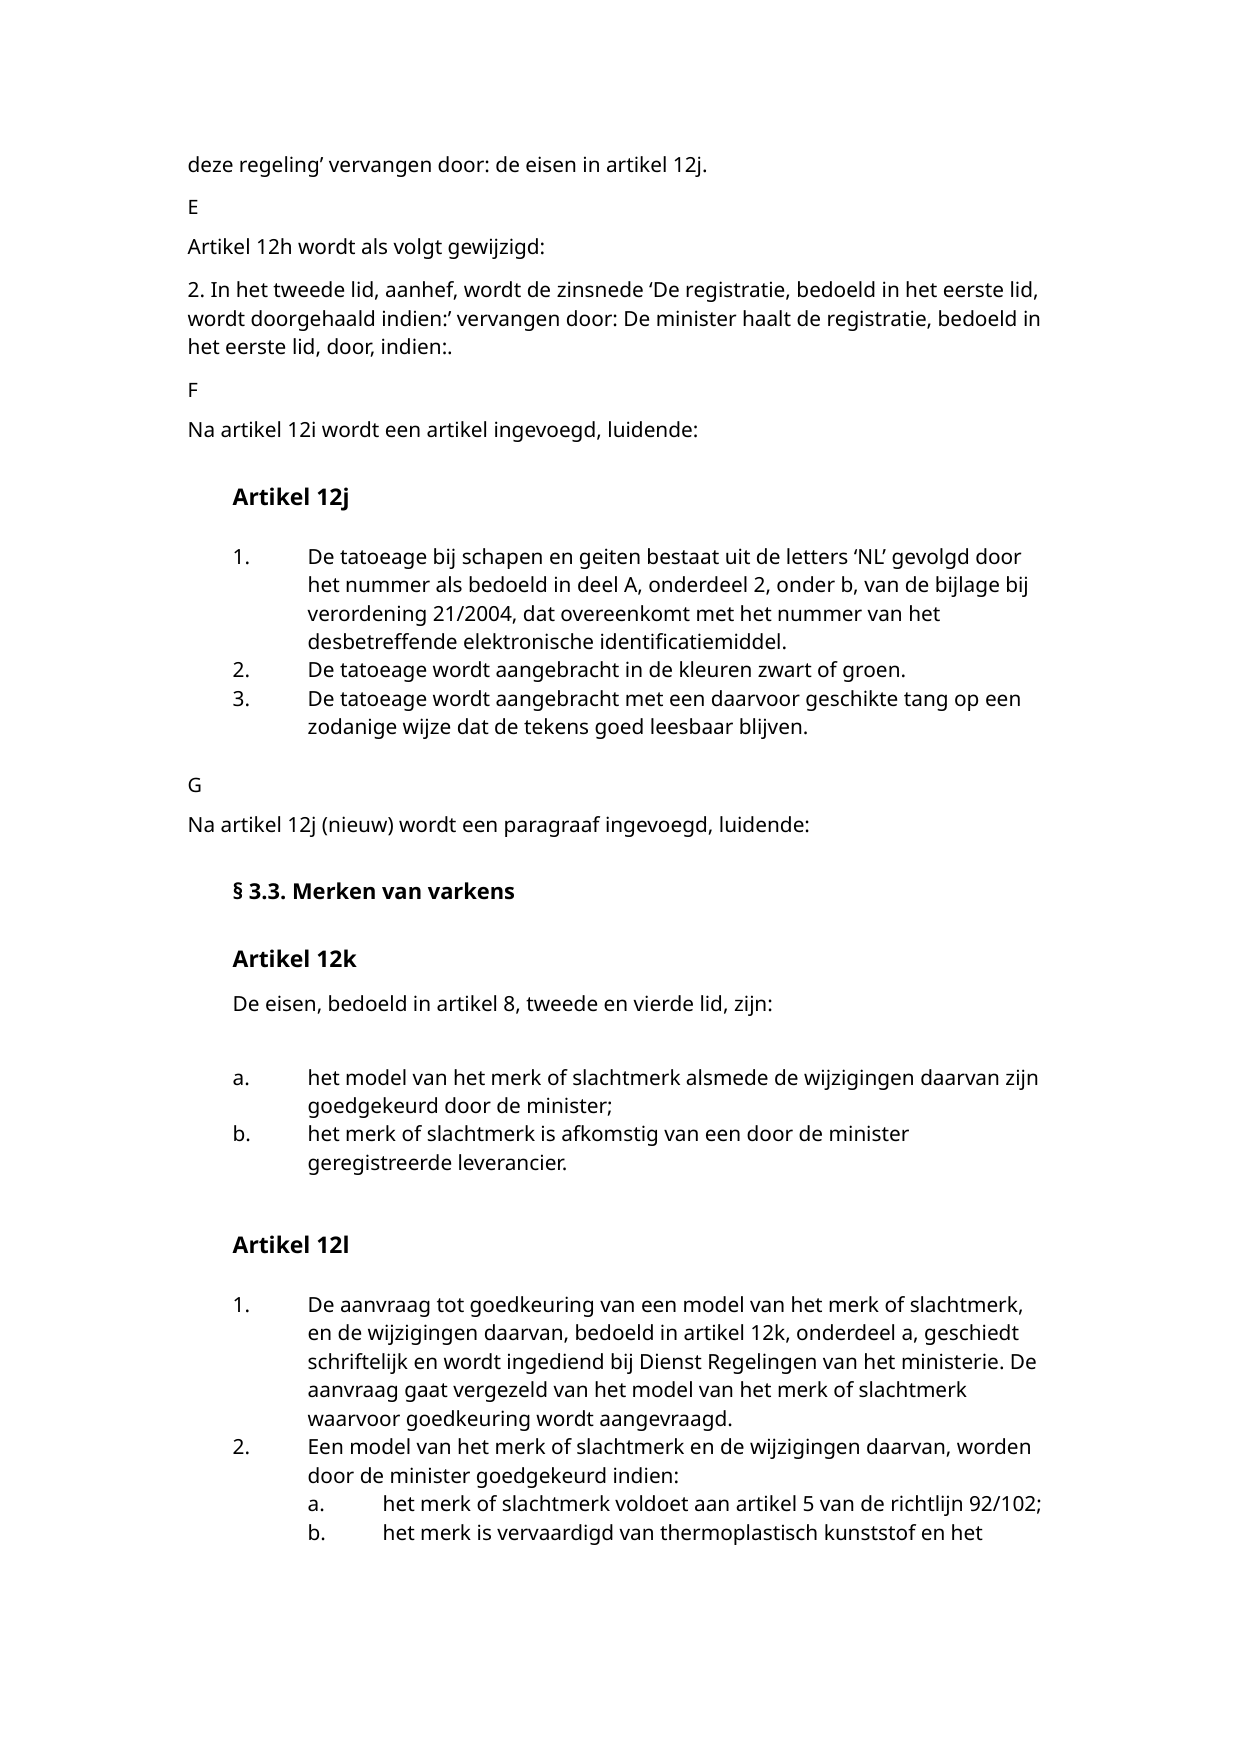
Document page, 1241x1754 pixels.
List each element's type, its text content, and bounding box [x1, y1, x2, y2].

list De tatoeage bij schapen en geiten bestaat uit de letters ‘NL’ gevolgd door het nummer als bedoeld in deel A, onderdeel 2, onder b, van de bijlage bij verordening 21/2004, dat overeenkomt met het nummer van het desbetreffende elektronische identificatiemiddel. [232, 542, 1053, 656]
text deze regeling’ vervangen door: de eisen in artikel 12j. [187, 150, 1053, 178]
subtitle § 3.3. Merken van varkens [232, 876, 1053, 905]
subtitle Artikel 12l [232, 1229, 1053, 1260]
list het merk of slachtmerk voldoet aan artikel 5 van de richtlijn 92/102; [307, 1489, 1053, 1518]
text Na artikel 12i wordt een artikel ingevoegd, luidende: [187, 415, 1053, 443]
list De aanvraag tot goedkeuring van een model van het merk of slachtmerk, en de wijzigingen daarvan, bedoeld in artikel 12k, onderdeel a, geschiedt schriftelijk en wordt ingediend bij Dienst Regelingen van het ministerie. De aanvraag gaat vergezeld van het model van het merk of slachtmerk waarvoor goedkeuring wordt aangevraagd. [232, 1290, 1053, 1432]
text G [187, 771, 1053, 798]
list het model van het merk of slachtmerk alsmede de wijzigingen daarvan zijn goedgekeurd door de minister; [232, 1063, 1053, 1119]
text F [187, 376, 1053, 403]
text 2. In het tweede lid, aanhef, wordt de zinsnede ‘De registratie, bedoeld in het eerste lid, wordt doorgehaald indien:’ vervangen door: De minister haalt de registratie, bedoeld in het eerste lid, door, indien:. [187, 276, 1053, 361]
subtitle Artikel 12k [232, 943, 1053, 974]
list Een model van het merk of slachtmerk en de wijzigingen daarvan, worden door de minister goedgekeurd indien: [232, 1432, 1053, 1489]
list De tatoeage wordt aangebracht met een daarvoor geschikte tang op een zodanige wijze dat de tekens goed leesbaar blijven. [232, 684, 1053, 741]
text E [187, 193, 1053, 220]
text Na artikel 12j (nieuw) wordt een paragraaf ingevoegd, luidende: [187, 810, 1053, 838]
text Artikel 12h wordt als volgt gewijzigd: [187, 232, 1053, 261]
list De tatoeage wordt aangebracht in de kleuren zwart of groen. [232, 656, 1053, 684]
list het merk is vervaardigd van thermoplastisch kunststof en het [307, 1518, 1053, 1546]
subtitle Artikel 12j [232, 481, 1053, 512]
list het merk of slachtmerk is afkomstig van een door de minister geregistreerde leverancier. [232, 1119, 1053, 1176]
text De eisen, bedoeld in artikel 8, tweede en vierde lid, zijn: [232, 989, 1053, 1018]
